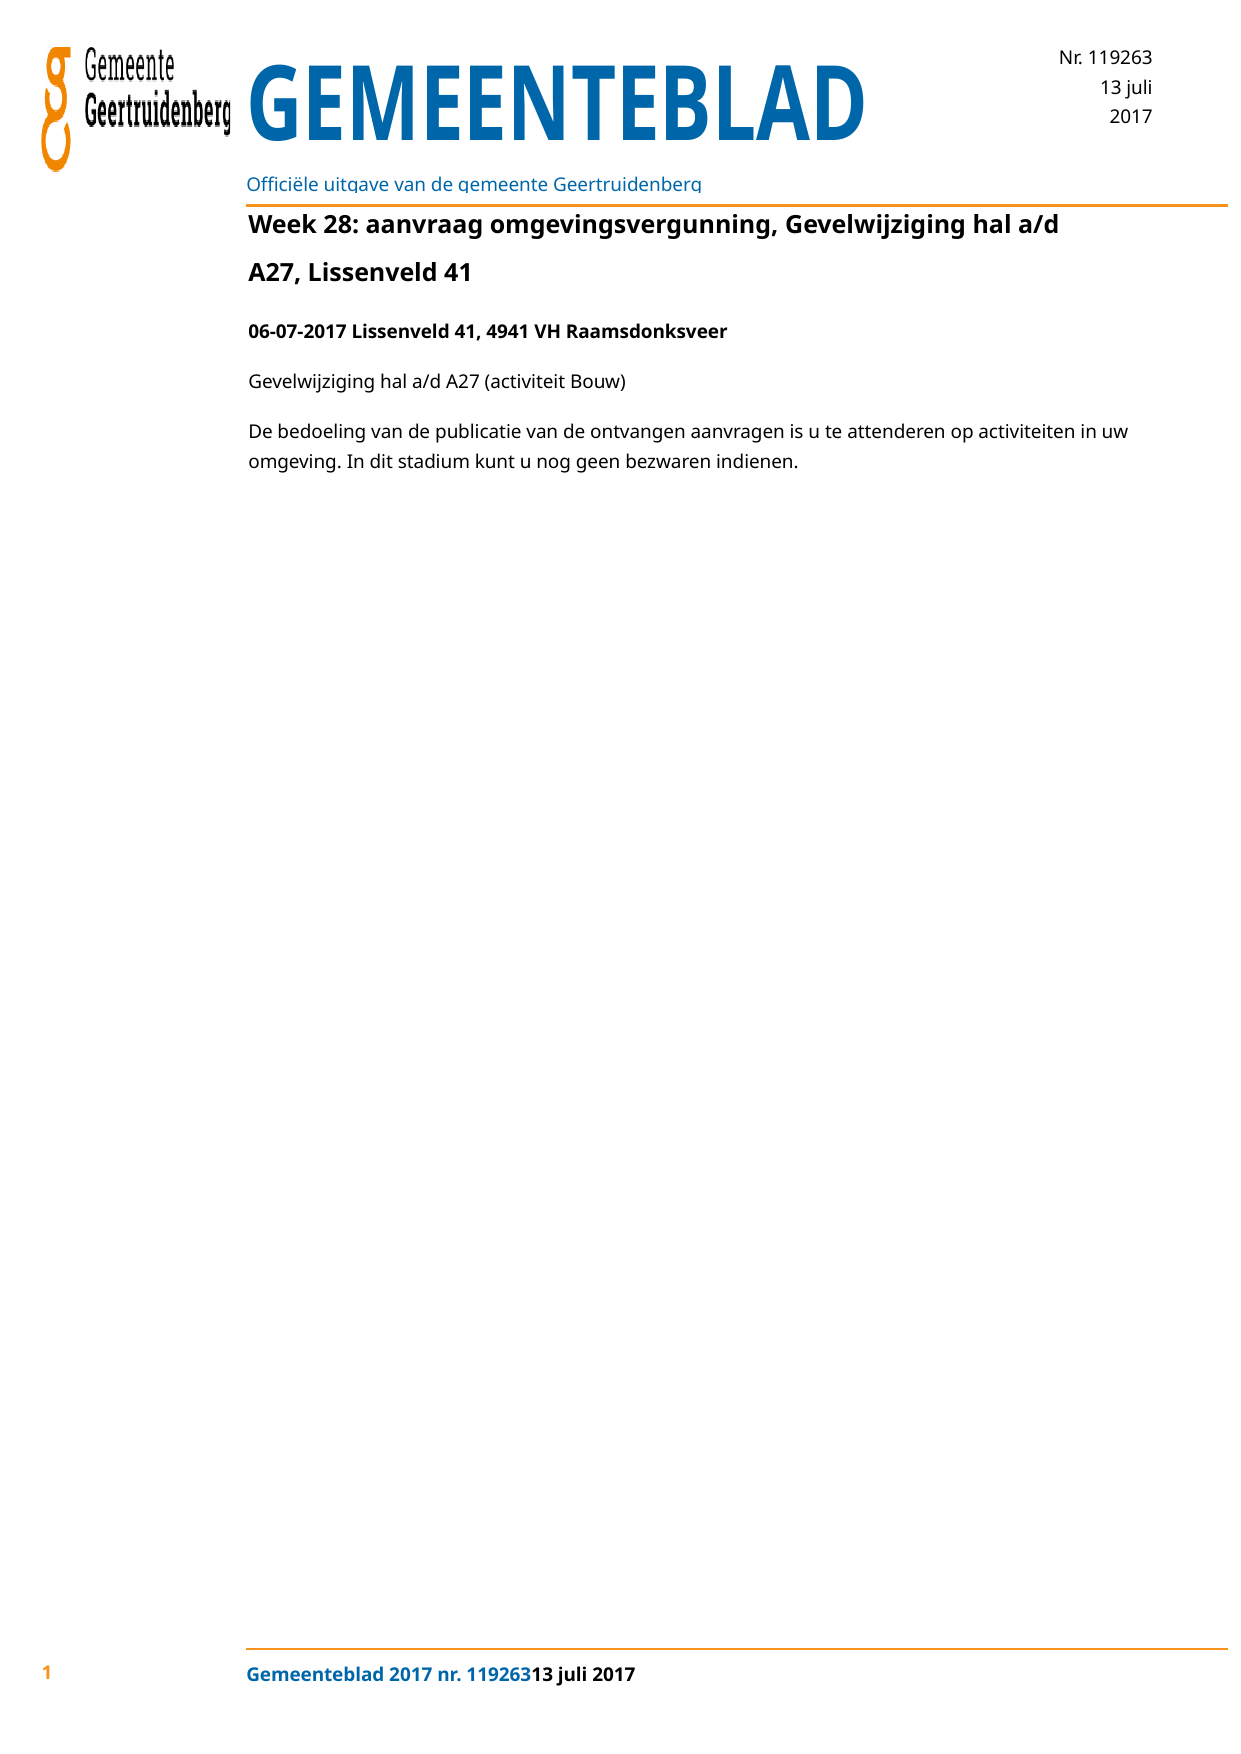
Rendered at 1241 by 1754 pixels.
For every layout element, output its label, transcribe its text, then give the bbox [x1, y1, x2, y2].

picture [41, 47, 231, 172]
text 06-07-2017 Lissenveld 41, 4941 VH Raamsdonksveer [248, 318, 1152, 344]
text Week 28: aanvraag omgevingsvergunning, Gevelwijziging hal a/d A27, Lissenveld 41 [248, 207, 1152, 288]
text De bedoeling van de publicatie van de ontvangen aanvragen is u te attenderen op activiteiten in uw omgeving. In dit stadium kunt u nog geen bezwaren indienen. [248, 419, 1152, 474]
text Gevelwijziging hal a/d A27 (activiteit Bouw) [248, 368, 1152, 394]
